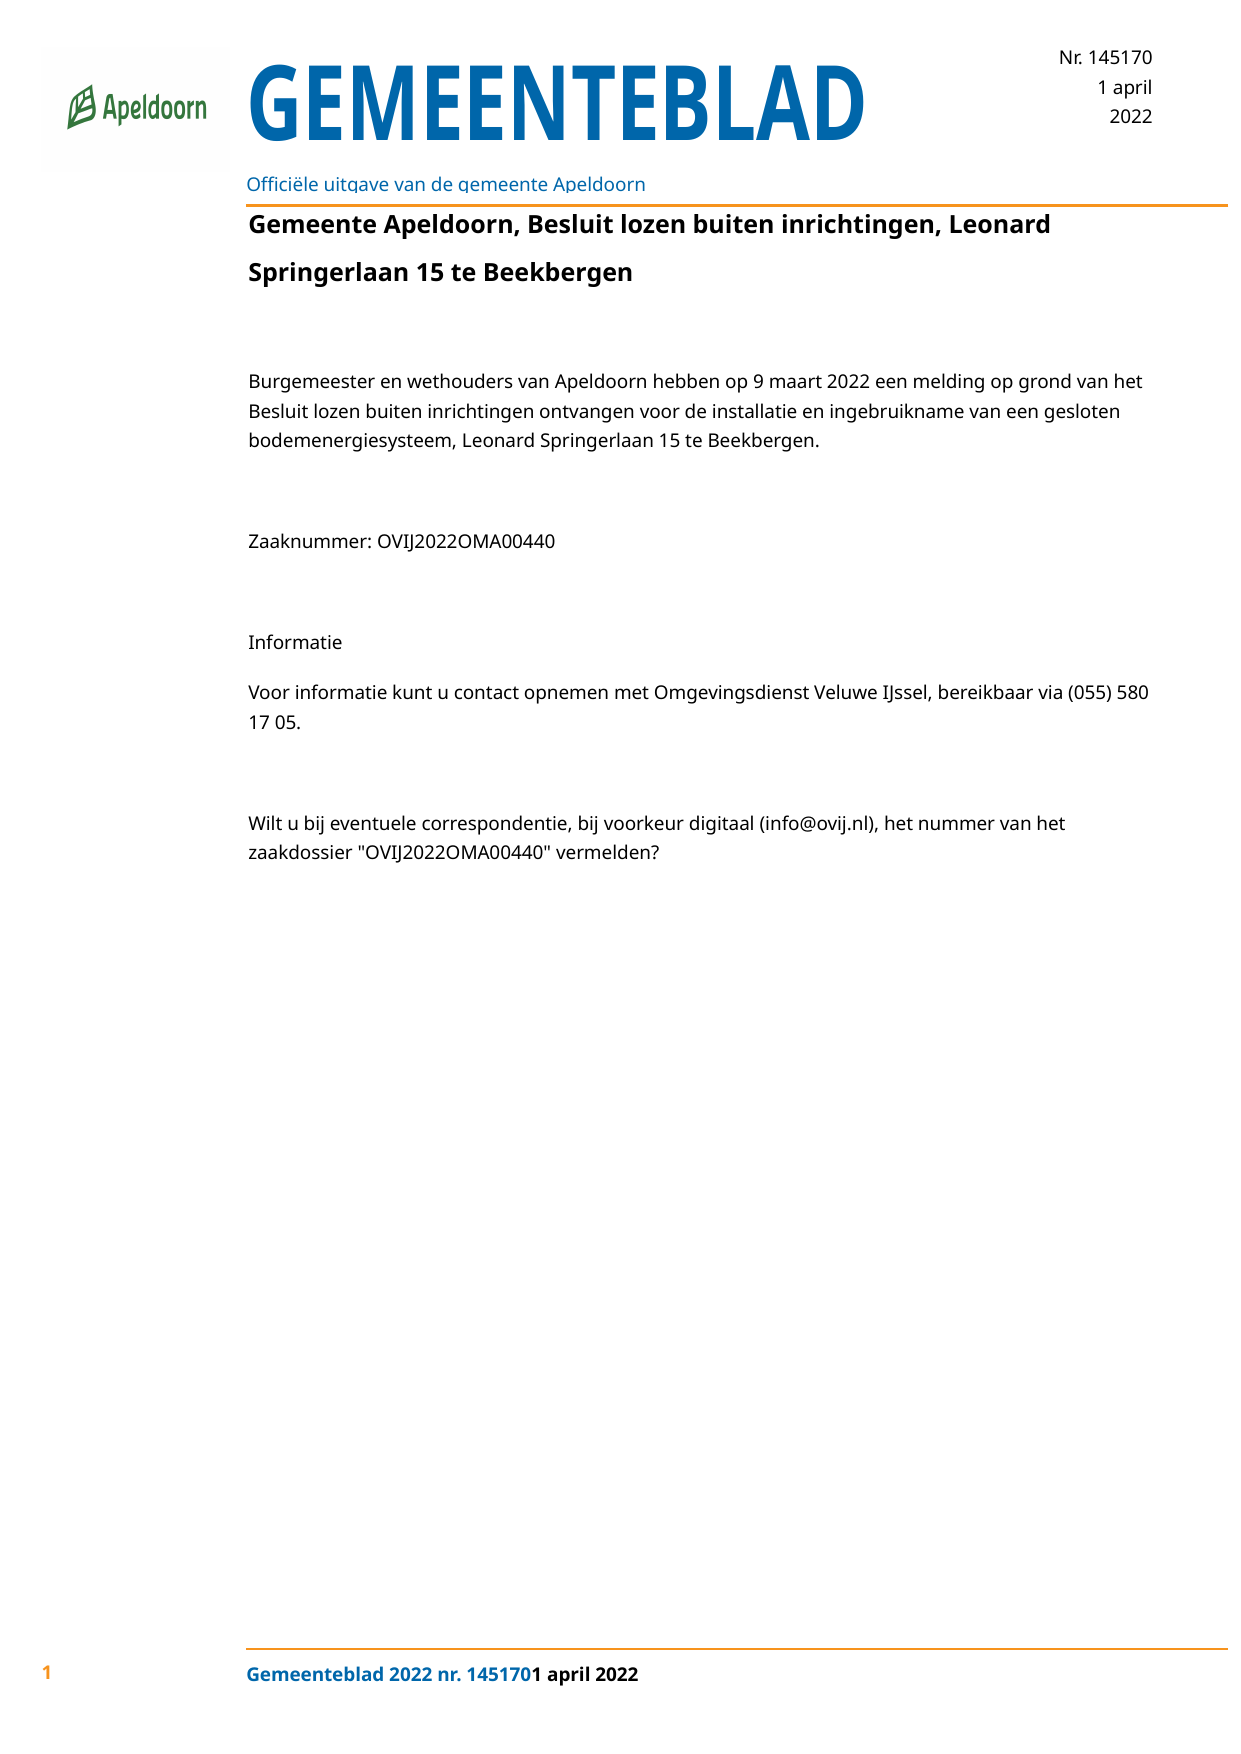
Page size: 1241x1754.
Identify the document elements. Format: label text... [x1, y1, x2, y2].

text Burgemeester en wethouders van Apeldoorn hebben op 9 maart 2022 een melding op grond van het Besluit lozen buiten inrichtingen ontvangen voor de installatie en ingebruikname van een gesloten bodemenergiesysteem, Leonard Springerlaan 15 te Beekbergen. [248, 368, 1152, 453]
text Zaaknummer: OVIJ2022OMA00440 [248, 528, 1152, 554]
text Wilt u bij eventuele correspondentie, bij voorkeur digitaal (info@ovij.nl), het nummer van het zaakdossier "OVIJ2022OMA00440" vermelden? [248, 810, 1152, 865]
text Informatie [248, 629, 1152, 655]
text Voor informatie kunt u contact opnemen met Omgevingsdienst Veluwe IJssel, bereikbaar via (055) 580 17 05. [248, 679, 1152, 735]
picture [41, 47, 231, 172]
text Gemeente Apeldoorn, Besluit lozen buiten inrichtingen, Leonard Springerlaan 15 te Beekbergen [248, 207, 1152, 288]
